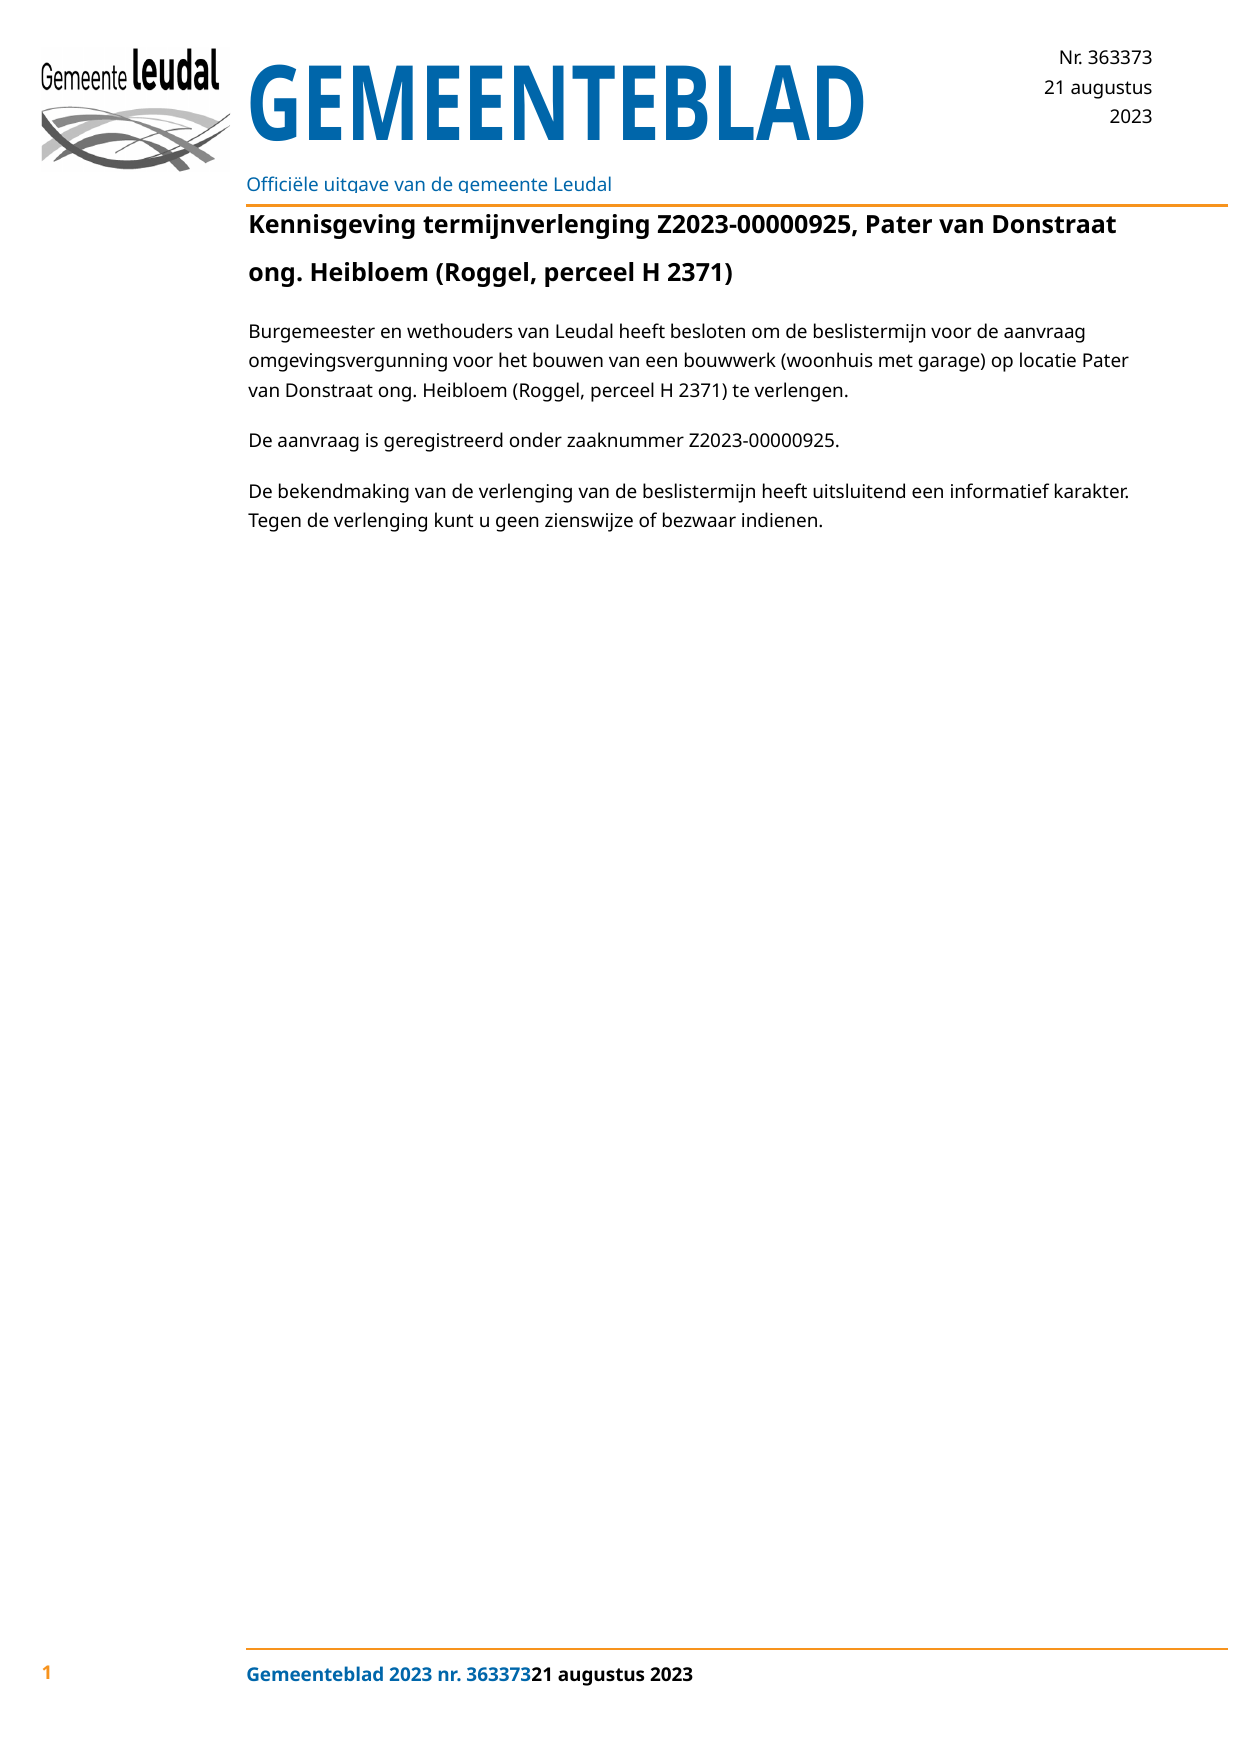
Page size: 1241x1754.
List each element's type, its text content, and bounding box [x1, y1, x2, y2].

text De aanvraag is geregistreerd onder zaaknummer Z2023-00000925. [248, 427, 1152, 453]
text Kennisgeving termijnverlenging Z2023-00000925, Pater van Donstraat ong. Heibloem (Roggel, perceel H 2371) [248, 207, 1152, 288]
text De bekendmaking van de verlenging van de beslistermijn heeft uitsluitend een informatief karakter. Tegen de verlenging kunt u geen zienswijze of bezwaar indienen. [248, 478, 1152, 533]
picture [41, 47, 231, 172]
text Burgemeester en wethouders van Leudal heeft besloten om de beslistermijn voor de aanvraag omgevingsvergunning voor het bouwen van een bouwwerk (woonhuis met garage) op locatie Pater van Donstraat ong. Heibloem (Roggel, perceel H 2371) te verlengen. [248, 318, 1152, 403]
